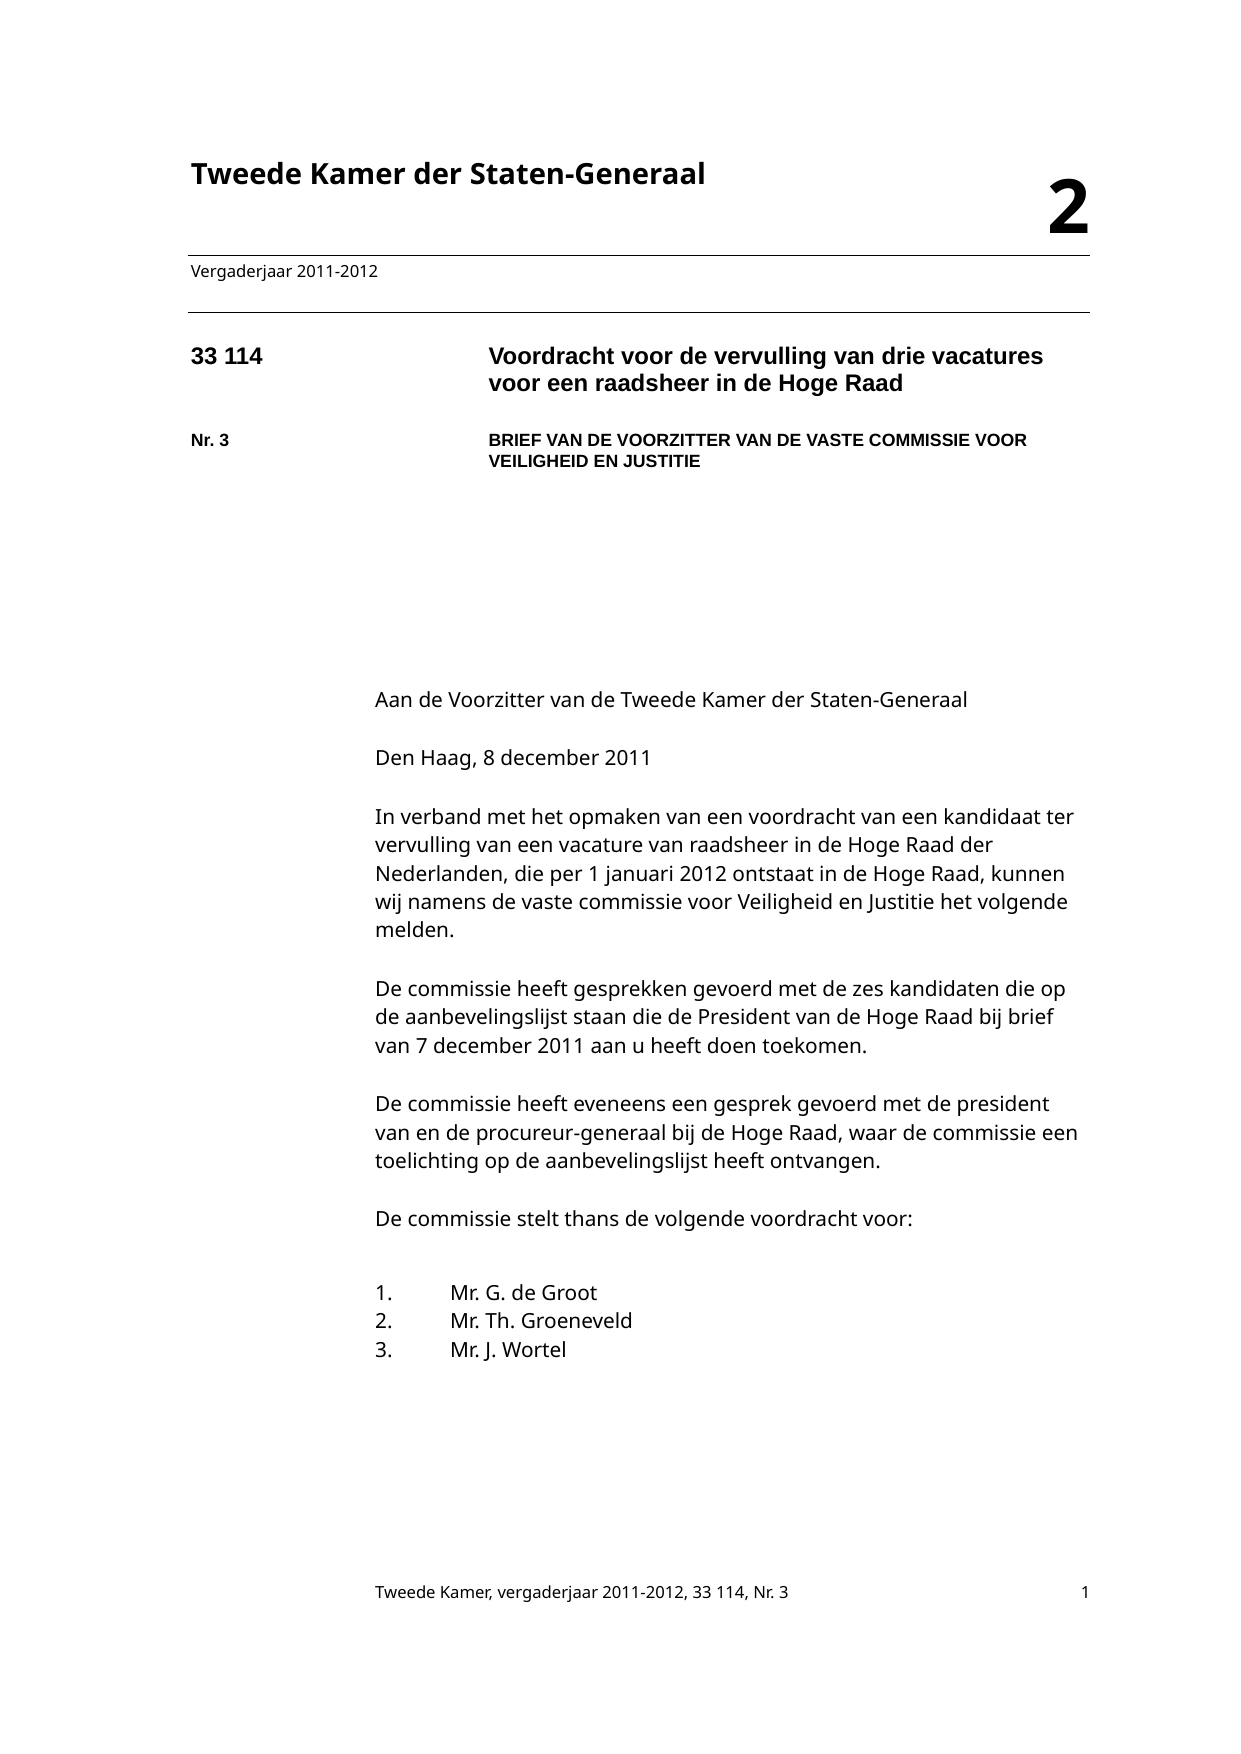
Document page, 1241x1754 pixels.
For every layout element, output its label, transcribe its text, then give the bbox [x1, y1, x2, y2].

list Mr. Th. Groeneveld [375, 1306, 1090, 1335]
text Den Haag, 8 december 2011 [375, 743, 1090, 772]
table_cell 33 114 [188, 339, 485, 427]
table_cell BRIEF VAN DE VOORZITTER VAN DE VASTE COMMISSIE VOOR VEILIGHEID EN JUSTITIE [485, 427, 1090, 566]
table_cell [188, 313, 485, 339]
table_cell Nr. 3 [188, 427, 485, 566]
text In verband met het opmaken van een voordracht van een kandidaat ter vervulling van een vacature van raadsheer in de Hoge Raad der Nederlanden, die per 1 januari 2012 ontstaat in de Hoge Raad, kunnen wij namens de vaste commissie voor Veiligheid en Justitie het volgende melden. [375, 802, 1090, 944]
text De commissie heeft eveneens een gesprek gevoerd met de president van en de procureur-generaal bij de Hoge Raad, waar de commissie een toelichting op de aanbevelingslijst heeft ontvangen. [375, 1089, 1090, 1174]
table_cell Vergaderjaar 2011-2012 [188, 256, 485, 312]
table_cell [485, 256, 1090, 312]
table_cell [485, 313, 1090, 339]
table_cell Voordracht voor de vervulling van drie vacatures voor een raadsheer in de Hoge Raad [485, 339, 1090, 427]
table_header 2 [910, 150, 1090, 255]
text De commissie stelt thans de volgende voordracht voor: [375, 1204, 1090, 1233]
text Aan de Voorzitter van de Tweede Kamer der Staten-Generaal [375, 685, 1090, 713]
table_header Tweede Kamer der Staten-Generaal [188, 150, 909, 255]
list Mr. J. Wortel [375, 1335, 1090, 1363]
text De commissie heeft gesprekken gevoerd met de zes kandidaten die op de aanbevelingslijst staan die de President van de Hoge Raad bij brief van 7 december 2011 aan u heeft doen toekomen. [375, 974, 1090, 1059]
list Mr. G. de Groot [375, 1278, 1090, 1306]
